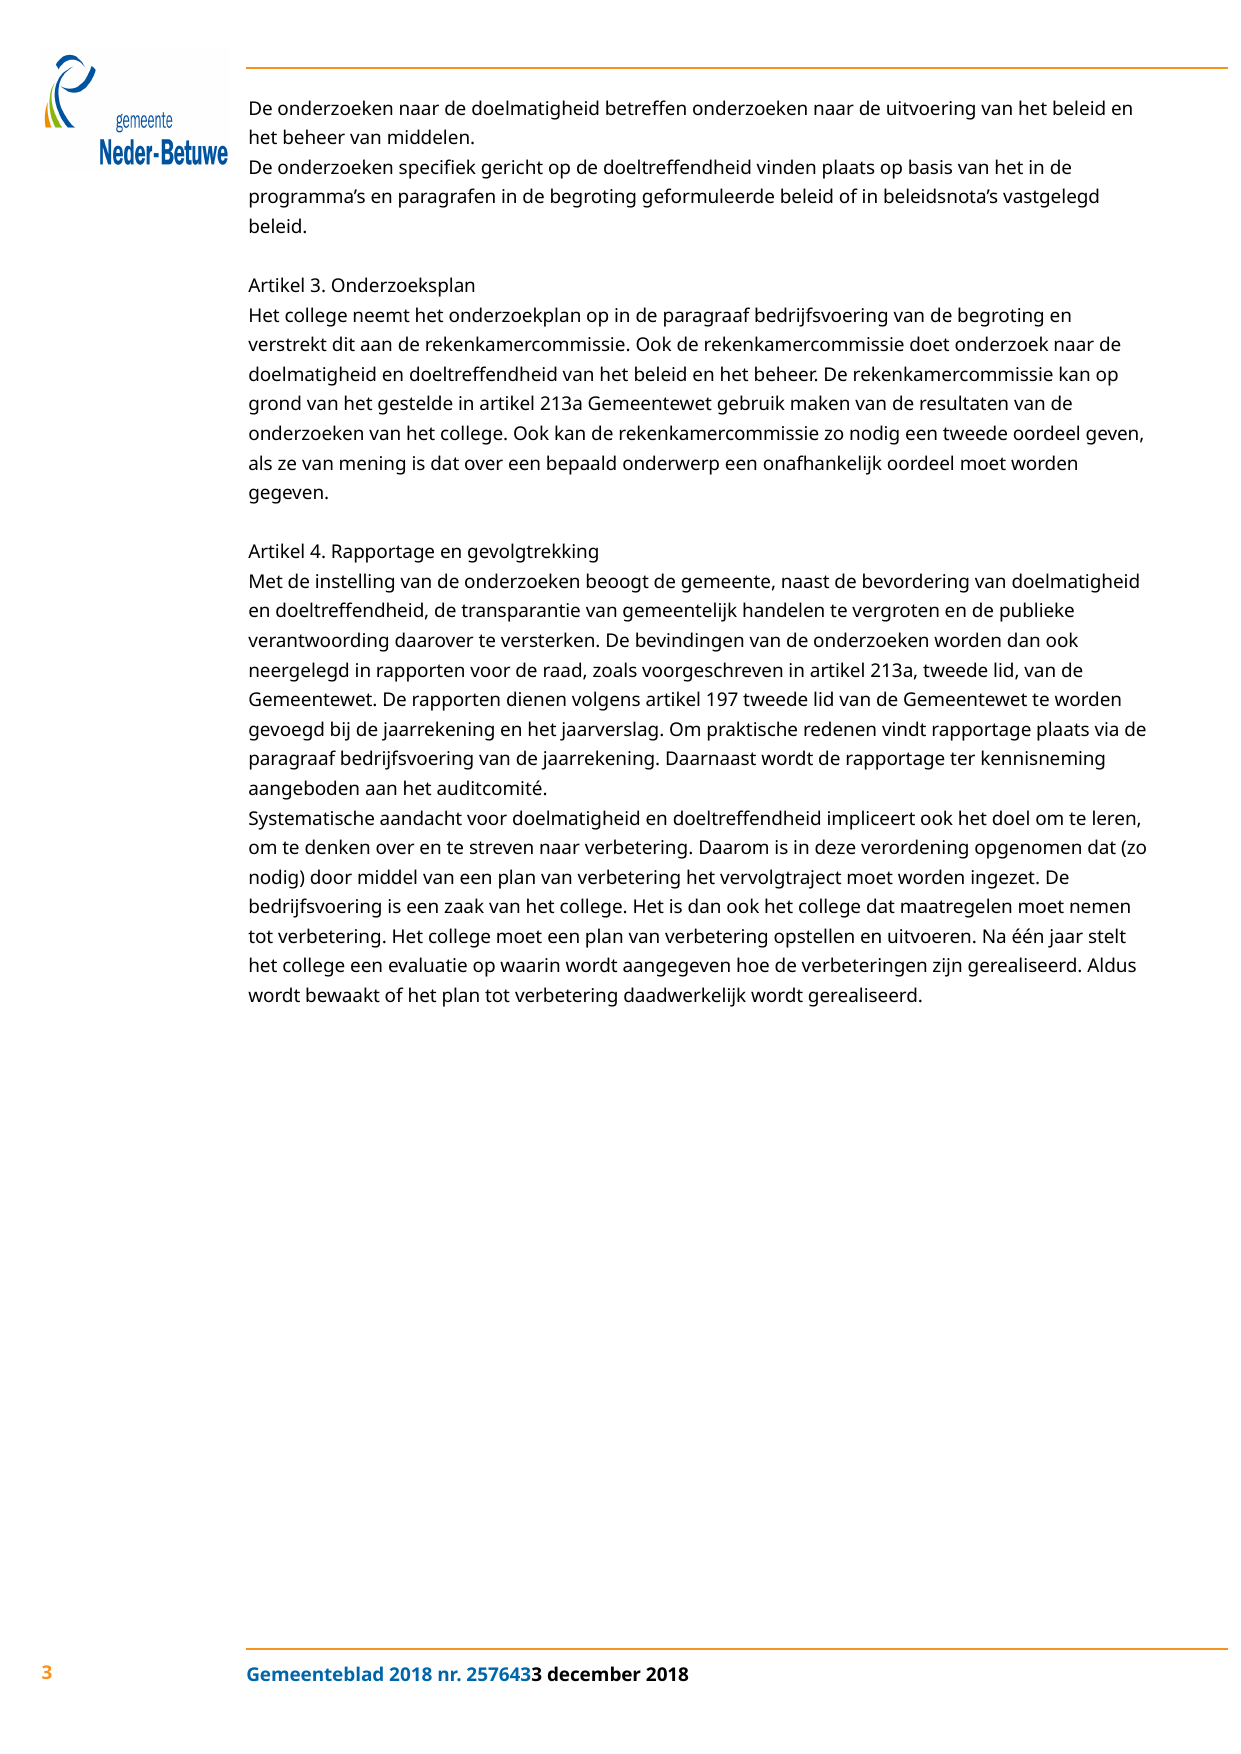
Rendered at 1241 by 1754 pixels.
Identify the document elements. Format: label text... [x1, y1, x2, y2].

text De onderzoeken naar de doelmatigheid betreffen onderzoeken naar de uitvoering van het beleid en het beheer van middelen. [248, 95, 1152, 150]
text Artikel 4. Rapportage en gevolgtrekking [248, 538, 1152, 564]
text Systematische aandacht voor doelmatigheid en doeltreffendheid impliceert ook het doel om te leren, om te denken over en te streven naar verbetering. Daarom is in deze verordening opgenomen dat (zo nodig) door middel van een plan van verbetering het vervolgtraject moet worden ingezet. De bedrijfsvoering is een zaak van het college. Het is dan ook het college dat maatregelen moet nemen tot verbetering. Het college moet een plan van verbetering opstellen en uitvoeren. Na één jaar stelt het college een evaluatie op waarin wordt aangegeven hoe de verbeteringen zijn gerealiseerd. Aldus wordt bewaakt of het plan tot verbetering daadwerkelijk wordt gerealiseerd. [248, 805, 1152, 1008]
text Artikel 3. Onderzoeksplan [248, 272, 1152, 298]
picture [41, 47, 231, 172]
text De onderzoeken specifiek gericht op de doeltreffendheid vinden plaats op basis van het in de programma’s en paragrafen in de begroting geformuleerde beleid of in beleidsnota’s vastgelegd beleid. [248, 154, 1152, 239]
text Het college neemt het onderzoekplan op in de paragraaf bedrijfsvoering van de begroting en verstrekt dit aan de rekenkamercommissie. Ook de rekenkamercommissie doet onderzoek naar de doelmatigheid en doeltreffendheid van het beleid en het beheer. De rekenkamercommissie kan op grond van het gestelde in artikel 213a Gemeentewet gebruik maken van de resultaten van de onderzoeken van het college. Ook kan de rekenkamercommissie zo nodig een tweede oordeel geven, als ze van mening is dat over een bepaald onderwerp een onafhankelijk oordeel moet worden gegeven. [248, 302, 1152, 505]
text Met de instelling van de onderzoeken beoogt de gemeente, naast de bevordering van doelmatigheid en doeltreffendheid, de transparantie van gemeentelijk handelen te vergroten en de publieke verantwoording daarover te versterken. De bevindingen van de onderzoeken worden dan ook neergelegd in rapporten voor de raad, zoals voorgeschreven in artikel 213a, tweede lid, van de Gemeentewet. De rapporten dienen volgens artikel 197 tweede lid van de Gemeentewet te worden gevoegd bij de jaarrekening en het jaarverslag. Om praktische redenen vindt rapportage plaats via de paragraaf bedrijfsvoering van de jaarrekening. Daarnaast wordt de rapportage ter kennisneming aangeboden aan het auditcomité. [248, 568, 1152, 801]
